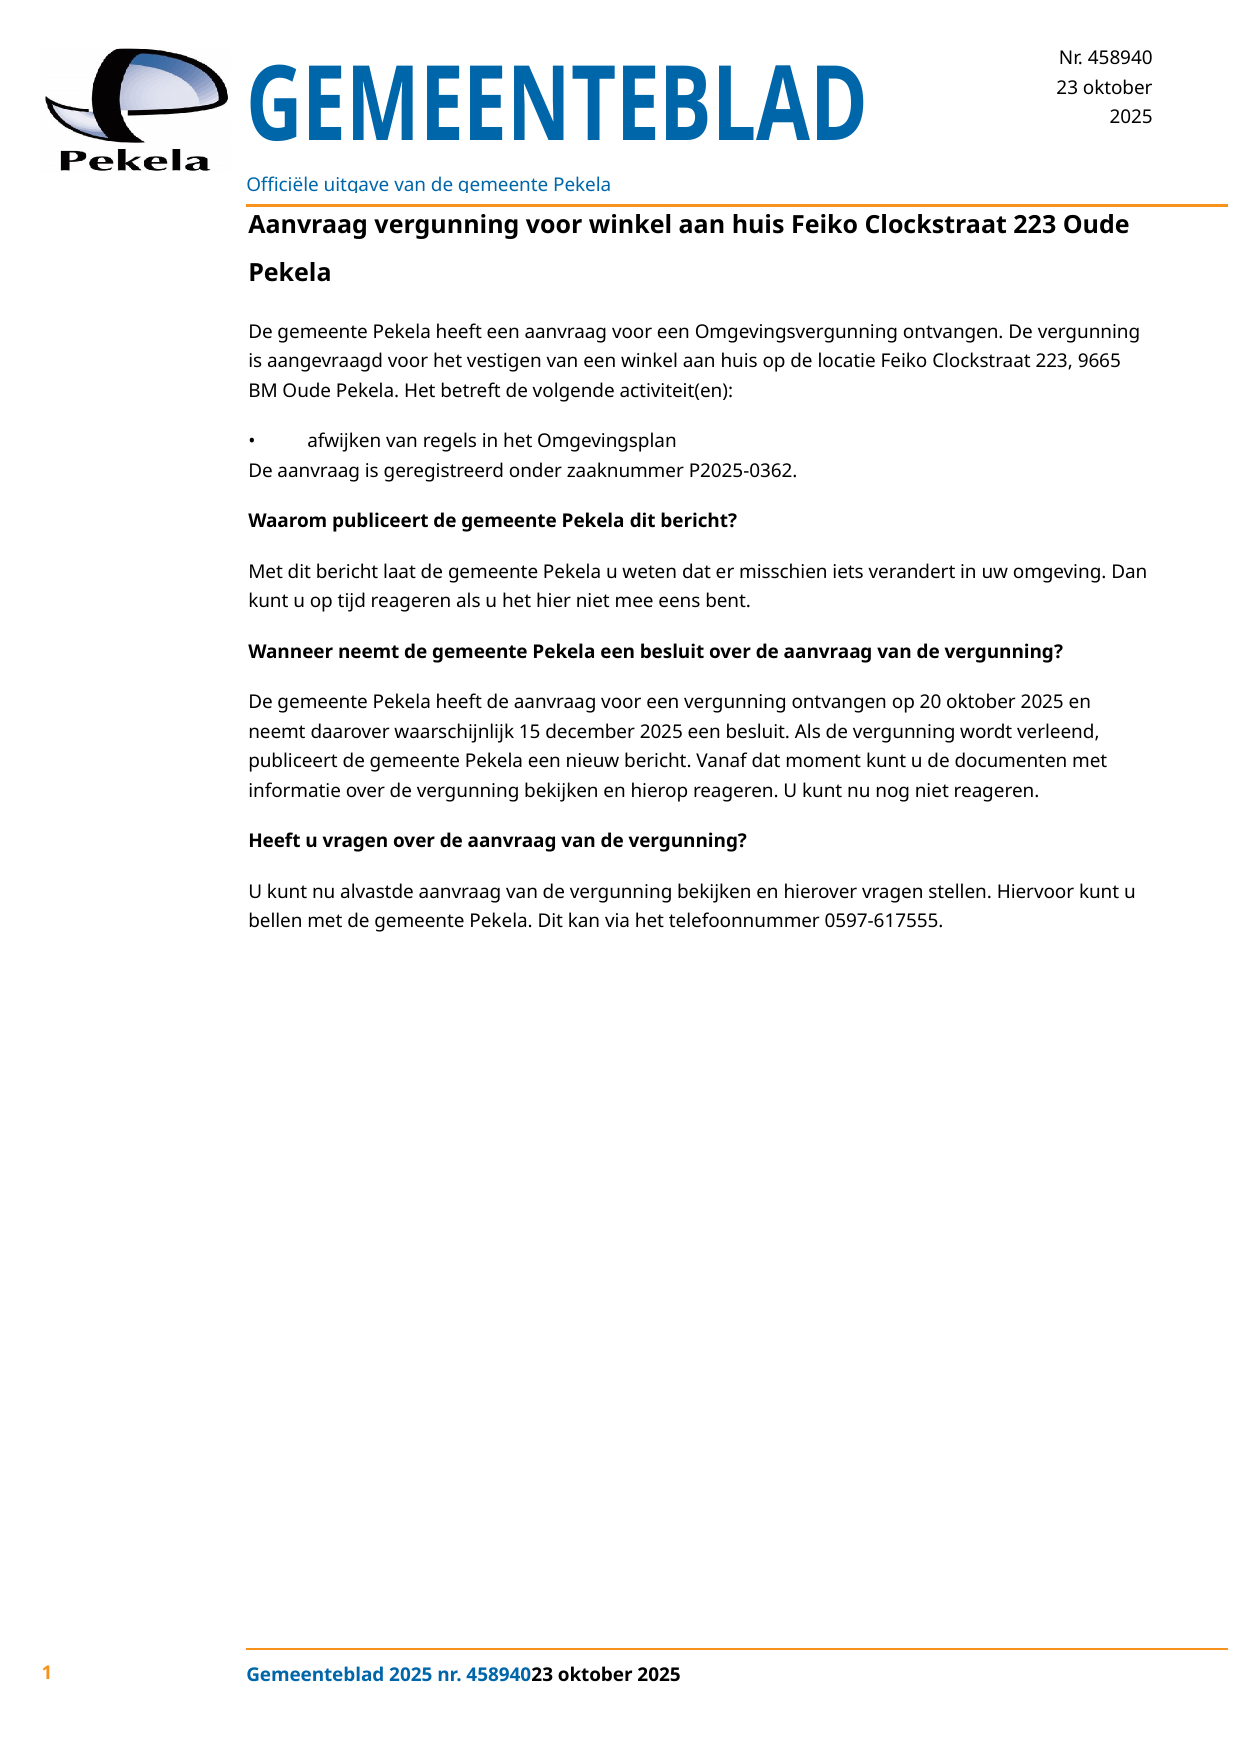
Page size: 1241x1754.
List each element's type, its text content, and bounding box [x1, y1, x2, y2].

text Heeft u vragen over de aanvraag van de vergunning? [248, 827, 1152, 853]
text Wanneer neemt de gemeente Pekela een besluit over de aanvraag van de vergunning? [248, 638, 1152, 664]
picture [41, 47, 231, 172]
text Waarom publiceert de gemeente Pekela dit bericht? [248, 507, 1152, 533]
text De aanvraag is geregistreerd onder zaaknummer P2025-0362. [248, 457, 1152, 483]
list afwijken van regels in het Omgevingsplan [248, 427, 1152, 453]
text U kunt nu alvastde aanvraag van de vergunning bekijken en hierover vragen stellen. Hiervoor kunt u bellen met de gemeente Pekela. Dit kan via het telefoonnummer 0597-617555. [248, 878, 1152, 933]
text Met dit bericht laat de gemeente Pekela u weten dat er misschien iets verandert in uw omgeving. Dan kunt u op tijd reageren als u het hier niet mee eens bent. [248, 558, 1152, 613]
text De gemeente Pekela heeft de aanvraag voor een vergunning ontvangen op 20 oktober 2025 en neemt daarover waarschijnlijk 15 december 2025 een besluit. Als de vergunning wordt verleend, publiceert de gemeente Pekela een nieuw bericht. Vanaf dat moment kunt u de documenten met informatie over de vergunning bekijken en hierop reageren. U kunt nu nog niet reageren. [248, 688, 1152, 803]
text De gemeente Pekela heeft een aanvraag voor een Omgevingsvergunning ontvangen. De vergunning is aangevraagd voor het vestigen van een winkel aan huis op de locatie Feiko Clockstraat 223, 9665 BM Oude Pekela. Het betreft de volgende activiteit(en): [248, 318, 1152, 403]
text Aanvraag vergunning voor winkel aan huis Feiko Clockstraat 223 Oude Pekela [248, 207, 1152, 288]
